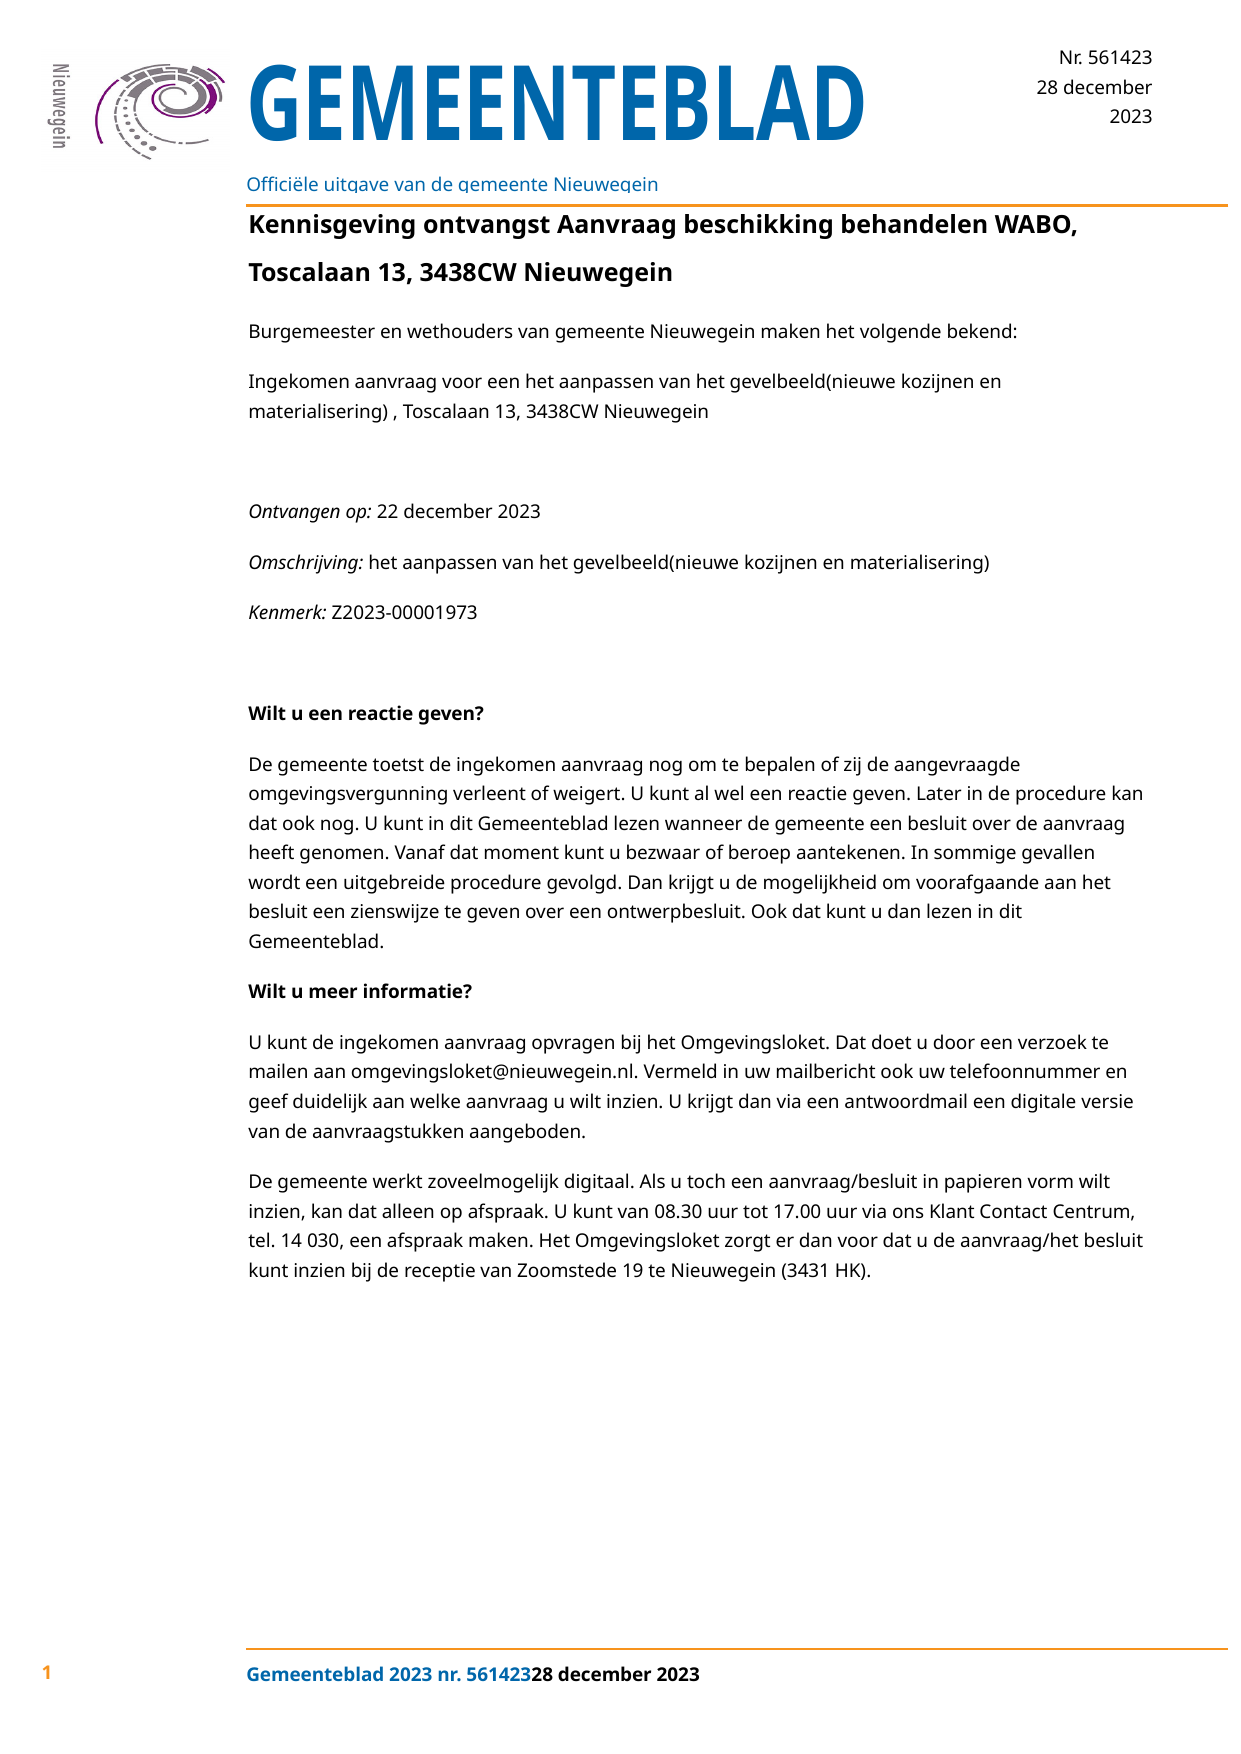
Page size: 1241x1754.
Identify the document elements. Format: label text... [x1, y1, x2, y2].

text Burgemeester en wethouders van gemeente Nieuwegein maken het volgende bekend: [248, 318, 1152, 344]
text Omschrijving: het aanpassen van het gevelbeeld(nieuwe kozijnen en materialisering) [248, 549, 1152, 575]
text Kennisgeving ontvangst Aanvraag beschikking behandelen WABO, Toscalaan 13, 3438CW Nieuwegein [248, 207, 1152, 288]
text De gemeente werkt zoveelmogelijk digitaal. Als u toch een aanvraag/besluit in papieren vorm wilt inzien, kan dat alleen op afspraak. U kunt van 08.30 uur tot 17.00 uur via ons Klant Contact Centrum, tel. 14 030, een afspraak maken. Het Omgevingsloket zorgt er dan voor dat u de aanvraag/het besluit kunt inzien bij de receptie van Zoomstede 19 te Nieuwegein (3431 HK). [248, 1168, 1152, 1283]
text U kunt de ingekomen aanvraag opvragen bij het Omgevingsloket. Dat doet u door een verzoek te mailen aan omgevingsloket@nieuwegein.nl. Vermeld in uw mailbericht ook uw telefoonnummer en geef duidelijk aan welke aanvraag u wilt inzien. U krijgt dan via een antwoordmail een digitale versie van de aanvraagstukken aangeboden. [248, 1029, 1152, 1144]
text Ingekomen aanvraag voor een het aanpassen van het gevelbeeld(nieuwe kozijnen en materialisering) , Toscalaan 13, 3438CW Nieuwegein [248, 368, 1152, 424]
text Ontvangen op: 22 december 2023 [248, 499, 1152, 524]
text Wilt u meer informatie? [248, 979, 1152, 1004]
picture [41, 47, 231, 172]
text Kenmerk: Z2023-00001973 [248, 599, 1152, 625]
text Wilt u een reactie geven? [248, 700, 1152, 726]
text De gemeente toetst de ingekomen aanvraag nog om te bepalen of zij de aangevraagde omgevingsvergunning verleent of weigert. U kunt al wel een reactie geven. Later in de procedure kan dat ook nog. U kunt in dit Gemeenteblad lezen wanneer de gemeente een besluit over de aanvraag heeft genomen. Vanaf dat moment kunt u bezwaar of beroep aantekenen. In sommige gevallen wordt een uitgebreide procedure gevolgd. Dan krijgt u de mogelijkheid om voorafgaande aan het besluit een zienswijze te geven over een ontwerpbesluit. Ook dat kunt u dan lezen in dit Gemeenteblad. [248, 751, 1152, 954]
